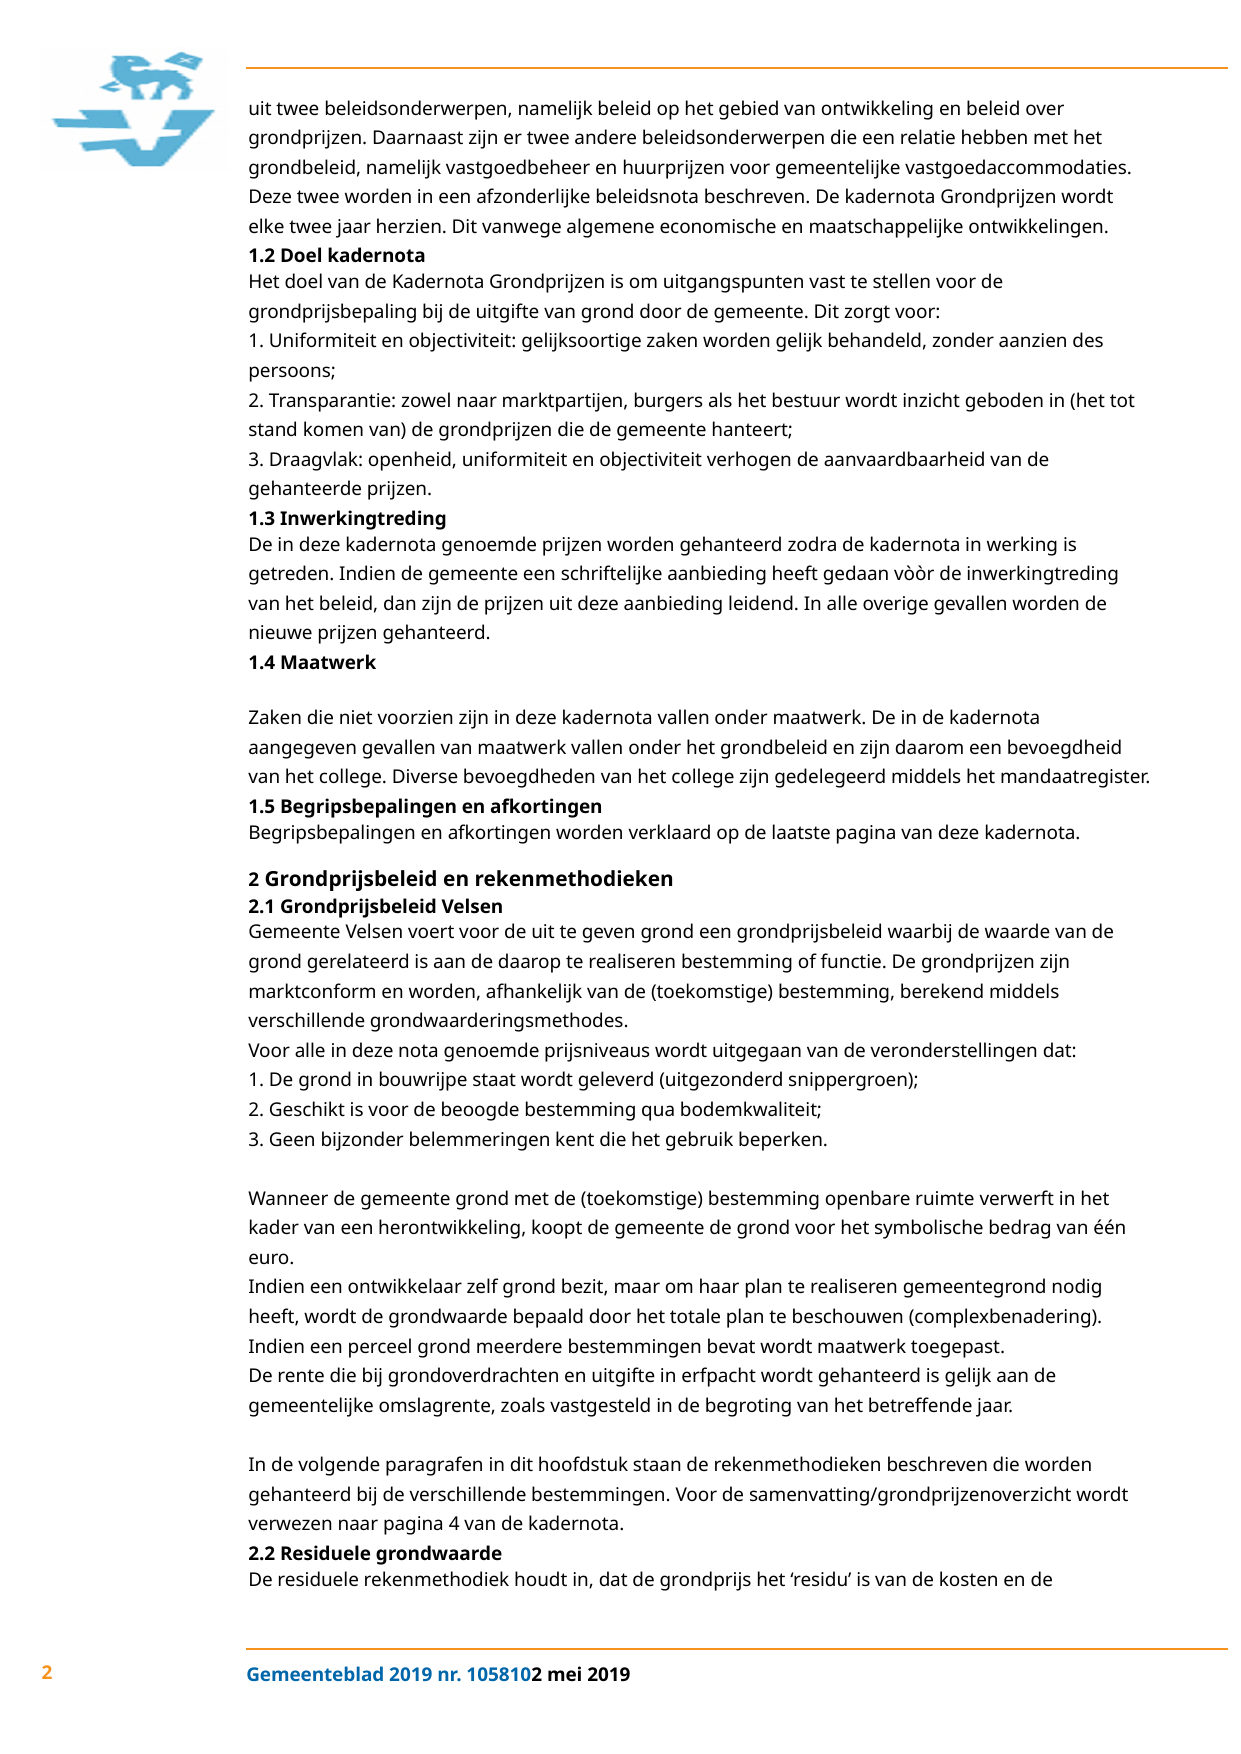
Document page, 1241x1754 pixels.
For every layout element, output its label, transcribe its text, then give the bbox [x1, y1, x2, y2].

text 2.1 Grondprijsbeleid Velsen [248, 893, 1152, 919]
text 1. Uniformiteit en objectiviteit: gelijksoortige zaken worden gelijk behandeld, zonder aanzien des persoons; [248, 328, 1152, 383]
text In de volgende paragrafen in dit hoofdstuk staan de rekenmethodieken beschreven die worden gehanteerd bij de verschillende bestemmingen. Voor de samenvatting/grondprijzenoverzicht wordt verwezen naar pagina 4 van de kadernota. [248, 1451, 1152, 1536]
text Zaken die niet voorzien zijn in deze kadernota vallen onder maatwerk. De in de kadernota aangegeven gevallen van maatwerk vallen onder het grondbeleid en zijn daarom een bevoegdheid van het college. Diverse bevoegdheden van het college zijn gedelegeerd middels het mandaatregister. [248, 704, 1152, 789]
text 3. Draagvlak: openheid, uniformiteit en objectiviteit verhogen de aanvaardbaarheid van de gehanteerde prijzen. [248, 446, 1152, 501]
text 2 Grondprijsbeleid en rekenmethodieken [248, 864, 1152, 893]
text 2.2 Residuele grondwaarde [248, 1540, 1152, 1566]
text 2. Transparantie: zowel naar marktpartijen, burgers als het bestuur wordt inzicht geboden in (het tot stand komen van) de grondprijzen die de gemeente hanteert; [248, 387, 1152, 442]
text 3. Geen bijzonder belemmeringen kent die het gebruik beperken. [248, 1126, 1152, 1152]
text Voor alle in deze nota genoemde prijsniveaus wordt uitgegaan van de veronderstellingen dat: [248, 1037, 1152, 1063]
text Gemeente Velsen voert voor de uit te geven grond een grondprijsbeleid waarbij de waarde van de grond gerelateerd is aan de daarop te realiseren bestemming of functie. De grondprijzen zijn marktconform en worden, afhankelijk van de (toekomstige) bestemming, berekend middels verschillende grondwaarderingsmethodes. [248, 919, 1152, 1033]
text 2. Geschikt is voor de beoogde bestemming qua bodemkwaliteit; [248, 1096, 1152, 1122]
text De in deze kadernota genoemde prijzen worden gehanteerd zodra de kadernota in werking is getreden. Indien de gemeente een schriftelijke aanbieding heeft gedaan vòòr de inwerkingtreding van het beleid, dan zijn de prijzen uit deze aanbieding leidend. In alle overige gevallen worden de nieuwe prijzen gehanteerd. [248, 531, 1152, 645]
text 1.2 Doel kadernota [248, 243, 1152, 268]
text Wanneer de gemeente grond met de (toekomstige) bestemming openbare ruimte verwerft in het kader van een herontwikkeling, koopt de gemeente de grond voor het symbolische bedrag van één euro. [248, 1185, 1152, 1270]
text De residuele rekenmethodiek houdt in, dat de grondprijs het ‘residu’ is van de kosten en de [248, 1566, 1152, 1591]
text Indien een perceel grond meerdere bestemmingen bevat wordt maatwerk toegepast. [248, 1333, 1152, 1359]
text Het doel van de Kadernota Grondprijzen is om uitgangspunten vast te stellen voor de grondprijsbepaling bij de uitgifte van grond door de gemeente. Dit zorgt voor: [248, 268, 1152, 324]
text 1.4 Maatwerk [248, 649, 1152, 675]
text Indien een ontwikkelaar zelf grond bezit, maar om haar plan te realiseren gemeentegrond nodig heeft, wordt de grondwaarde bepaald door het totale plan te beschouwen (complexbenadering). [248, 1274, 1152, 1329]
text uit twee beleidsonderwerpen, namelijk beleid op het gebied van ontwikkeling en beleid over grondprijzen. Daarnaast zijn er twee andere beleidsonderwerpen die een relatie hebben met het grondbeleid, namelijk vastgoedbeheer en huurprijzen voor gemeentelijke vastgoedaccommodaties. Deze twee worden in een afzonderlijke beleidsnota beschreven. De kadernota Grondprijzen wordt elke twee jaar herzien. Dit vanwege algemene economische en maatschappelijke ontwikkelingen. [248, 95, 1152, 239]
text 1.3 Inwerkingtreding [248, 505, 1152, 531]
text 1. De grond in bouwrijpe staat wordt geleverd (uitgezonderd snippergroen); [248, 1067, 1152, 1092]
text 1.5 Begripsbepalingen en afkortingen [248, 793, 1152, 819]
text Begripsbepalingen en afkortingen worden verklaard op de laatste pagina van deze kadernota. [248, 819, 1152, 845]
picture [41, 47, 231, 172]
text De rente die bij grondoverdrachten en uitgifte in erfpacht wordt gehanteerd is gelijk aan de gemeentelijke omslagrente, zoals vastgesteld in de begroting van het betreffende jaar. [248, 1362, 1152, 1418]
